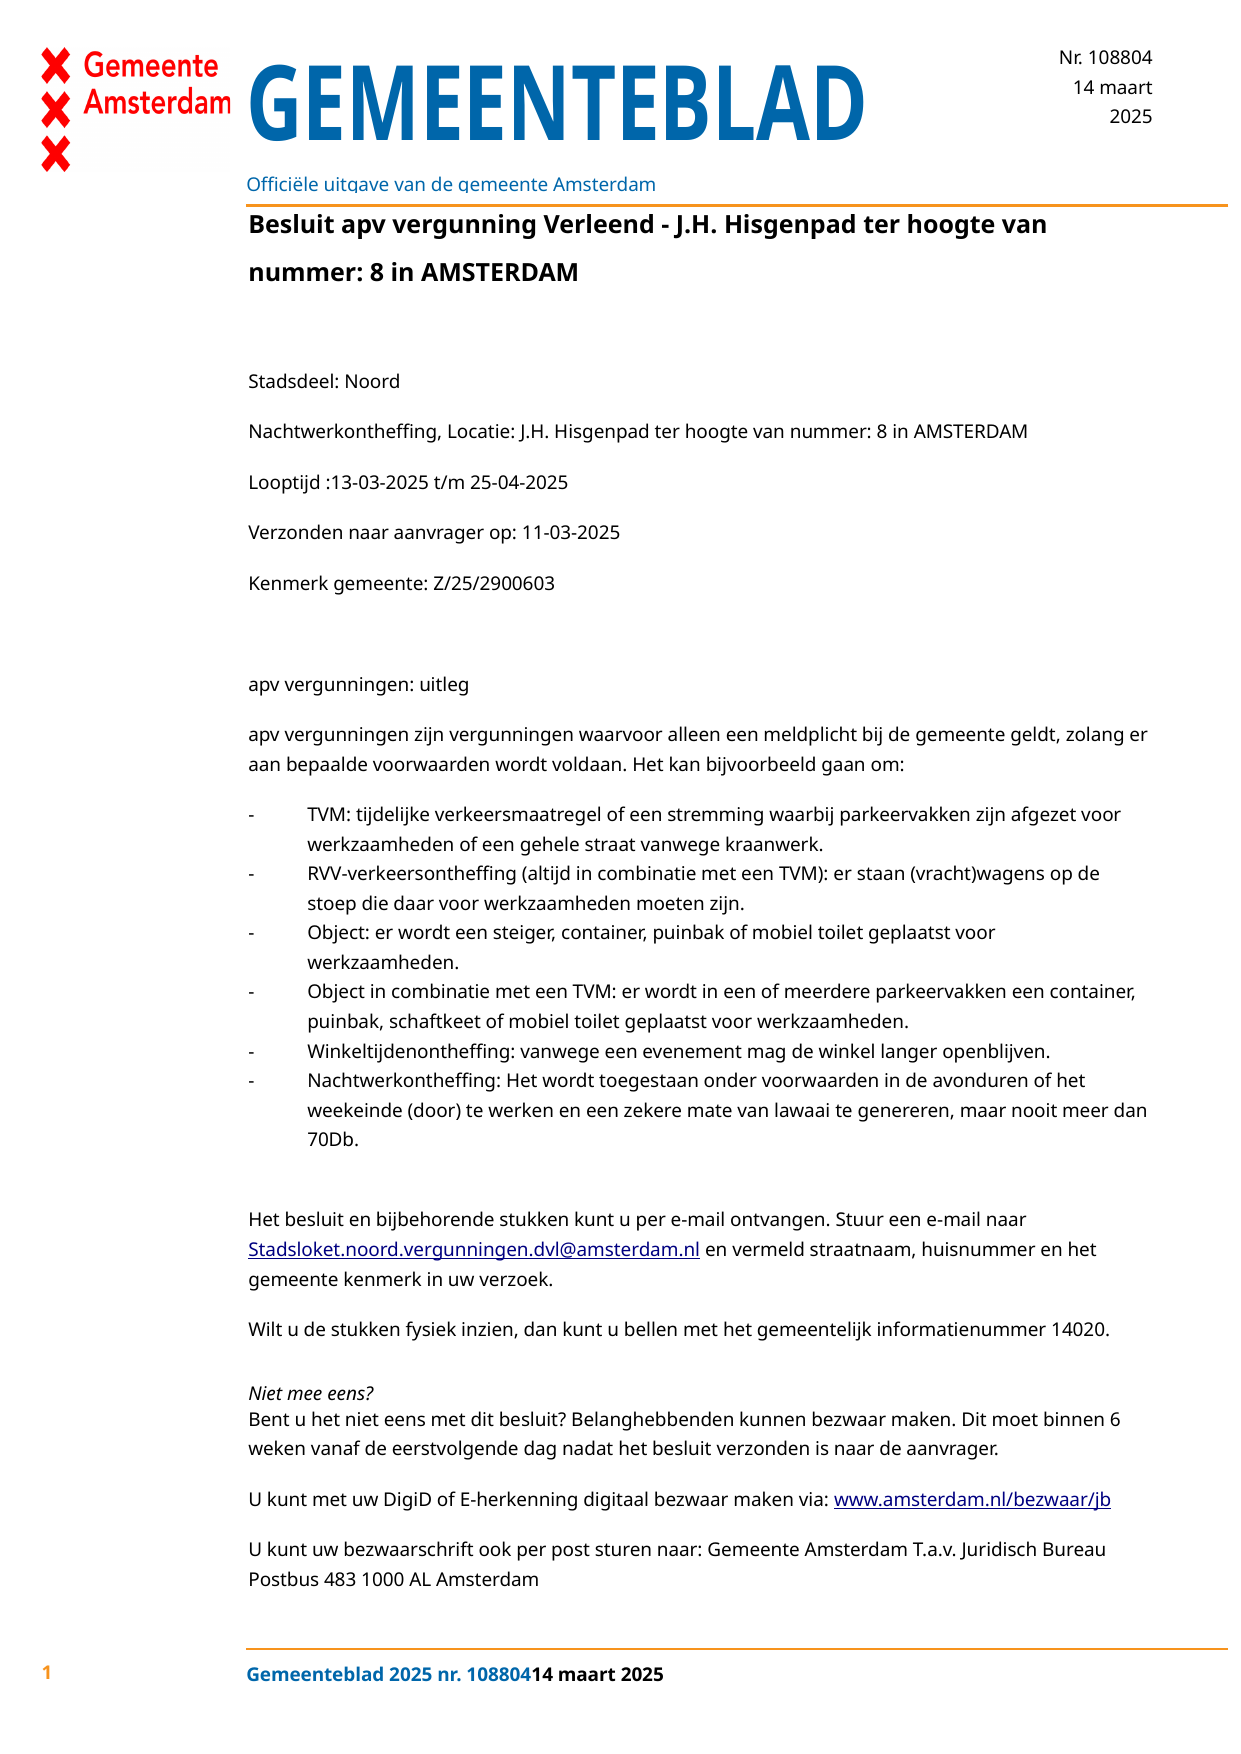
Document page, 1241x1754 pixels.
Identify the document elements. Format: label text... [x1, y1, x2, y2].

list Nachtwerkontheffing: Het wordt toegestaan onder voorwaarden in de avonduren of het weekeinde (door) te werken en een zekere mate van lawaai te genereren, maar nooit meer dan 70Db. [248, 1067, 1152, 1152]
text Kenmerk gemeente: Z/25/2900603 [248, 570, 1152, 596]
list Object in combinatie met een TVM: er wordt in een of meerdere parkeervakken een container, puinbak, schaftkeet of mobiel toilet geplaatst voor werkzaamheden. [248, 979, 1152, 1034]
list Winkeltijdenontheffing: vanwege een evenement mag de winkel langer openblijven. [248, 1038, 1152, 1064]
text Bent u het niet eens met dit besluit? Belanghebbenden kunnen bezwaar maken. Dit moet binnen 6 weken vanaf de eerstvolgende dag nadat het besluit verzonden is naar de aanvrager. [248, 1406, 1152, 1461]
list RVV-verkeersontheffing (altijd in combinatie met een TVM): er staan (vracht)wagens op de stoep die daar voor werkzaamheden moeten zijn. [248, 860, 1152, 916]
text U kunt uw bezwaarschrift ook per post sturen naar: Gemeente Amsterdam T.a.v. Juridisch Bureau Postbus 483 1000 AL Amsterdam [248, 1536, 1152, 1592]
text Verzonden naar aanvrager op: 11-03-2025 [248, 519, 1152, 545]
picture [41, 47, 231, 172]
text apv vergunningen zijn vergunningen waarvoor alleen een meldplicht bij de gemeente geldt, zolang er aan bepaalde voorwaarden wordt voldaan. Het kan bijvoorbeeld gaan om: [248, 721, 1152, 777]
text Nachtwerkontheffing, Locatie: J.H. Hisgenpad ter hoogte van nummer: 8 in AMSTERDAM [248, 419, 1152, 444]
text Looptijd :13-03-2025 t/m 25-04-2025 [248, 469, 1152, 495]
text apv vergunningen: uitleg [248, 671, 1152, 697]
text Het besluit en bijbehorende stukken kunt u per e-mail ontvangen. Stuur een e-mail naar Stadsloket.noord.vergunningen.dvl@amsterdam.nl en vermeld straatnaam, huisnummer en het gemeente kenmerk in uw verzoek. [248, 1207, 1152, 1292]
list Object: er wordt een steiger, container, puinbak of mobiel toilet geplaatst voor werkzaamheden. [248, 919, 1152, 975]
text Stadsdeel: Noord [248, 368, 1152, 394]
text Wilt u de stukken fysiek inzien, dan kunt u bellen met het gemeentelijk informatienummer 14020. [248, 1316, 1152, 1342]
text Besluit apv vergunning Verleend - J.H. Hisgenpad ter hoogte van nummer: 8 in AMSTERDAM [248, 207, 1152, 288]
list TVM: tijdelijke verkeersmaatregel of een stremming waarbij parkeervakken zijn afgezet voor werkzaamheden of een gehele straat vanwege kraanwerk. [248, 801, 1152, 857]
text Niet mee eens? [248, 1380, 1152, 1406]
text U kunt met uw DigiD of E-herkenning digitaal bezwaar maken via: www.amsterdam.nl/bezwaar/jb [248, 1486, 1152, 1512]
